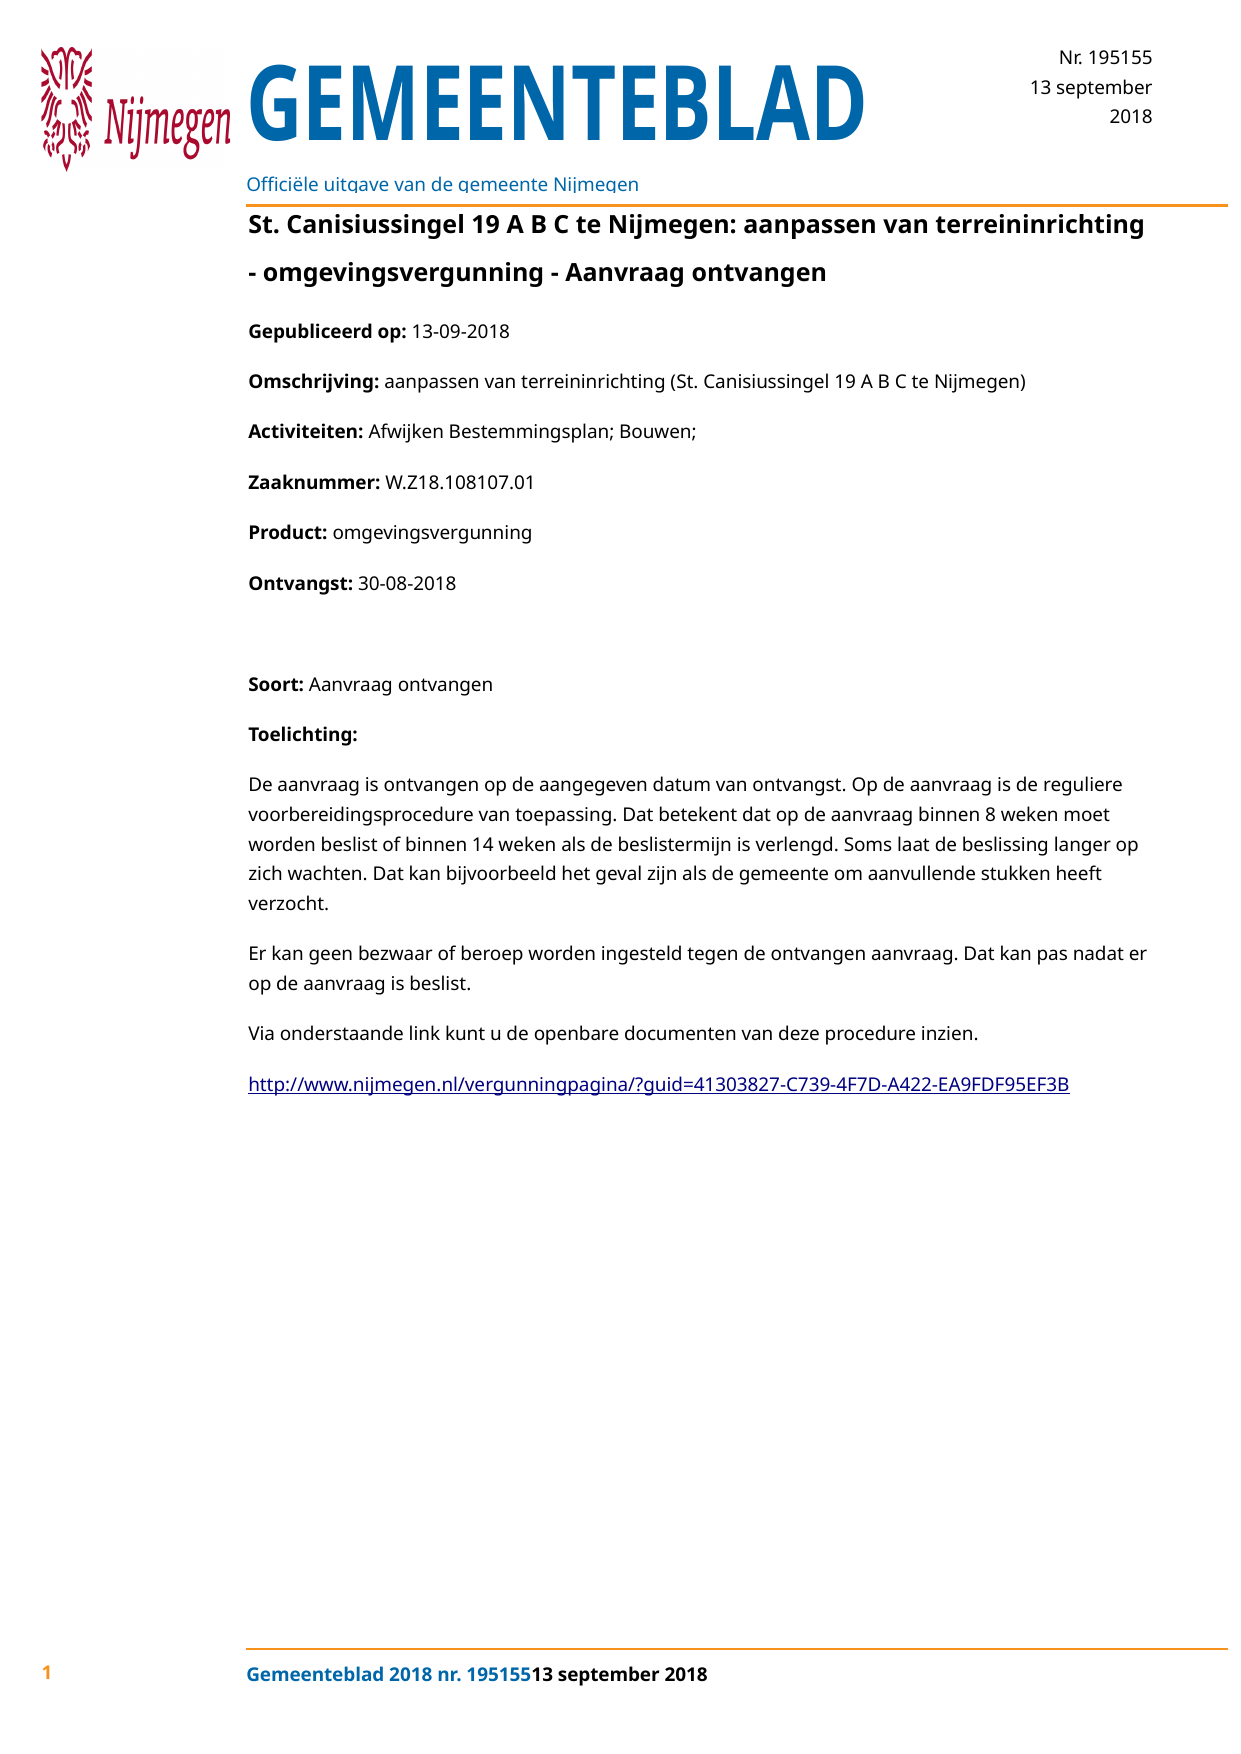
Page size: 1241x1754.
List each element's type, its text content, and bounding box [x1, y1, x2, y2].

text Er kan geen bezwaar of beroep worden ingesteld tegen de ontvangen aanvraag. Dat kan pas nadat er op de aanvraag is beslist. [248, 940, 1152, 996]
text Soort: Aanvraag ontvangen [248, 671, 1152, 697]
text St. Canisiussingel 19 A B C te Nijmegen: aanpassen van terreininrichting - omgevingsvergunning - Aanvraag ontvangen [248, 207, 1152, 288]
text Toelichting: [248, 721, 1152, 747]
text Product: omgevingsvergunning [248, 519, 1152, 545]
picture [41, 47, 231, 172]
text Activiteiten: Afwijken Bestemmingsplan; Bouwen; [248, 419, 1152, 444]
text http://www.nijmegen.nl/vergunningpagina/?guid=41303827-C739-4F7D-A422-EA9FDF95EF3B [248, 1071, 1152, 1097]
text De aanvraag is ontvangen op de aangegeven datum van ontvangst. Op de aanvraag is de reguliere voorbereidingsprocedure van toepassing. Dat betekent dat op de aanvraag binnen 8 weken moet worden beslist of binnen 14 weken als de beslistermijn is verlengd. Soms laat de beslissing langer op zich wachten. Dat kan bijvoorbeeld het geval zijn als de gemeente om aanvullende stukken heeft verzocht. [248, 772, 1152, 916]
text Ontvangst: 30-08-2018 [248, 570, 1152, 596]
text Via onderstaande link kunt u de openbare documenten van deze procedure inzien. [248, 1020, 1152, 1046]
text Gepubliceerd op: 13-09-2018 [248, 318, 1152, 344]
text Zaaknummer: W.Z18.108107.01 [248, 469, 1152, 495]
text Omschrijving: aanpassen van terreininrichting (St. Canisiussingel 19 A B C te Nijmegen) [248, 368, 1152, 394]
